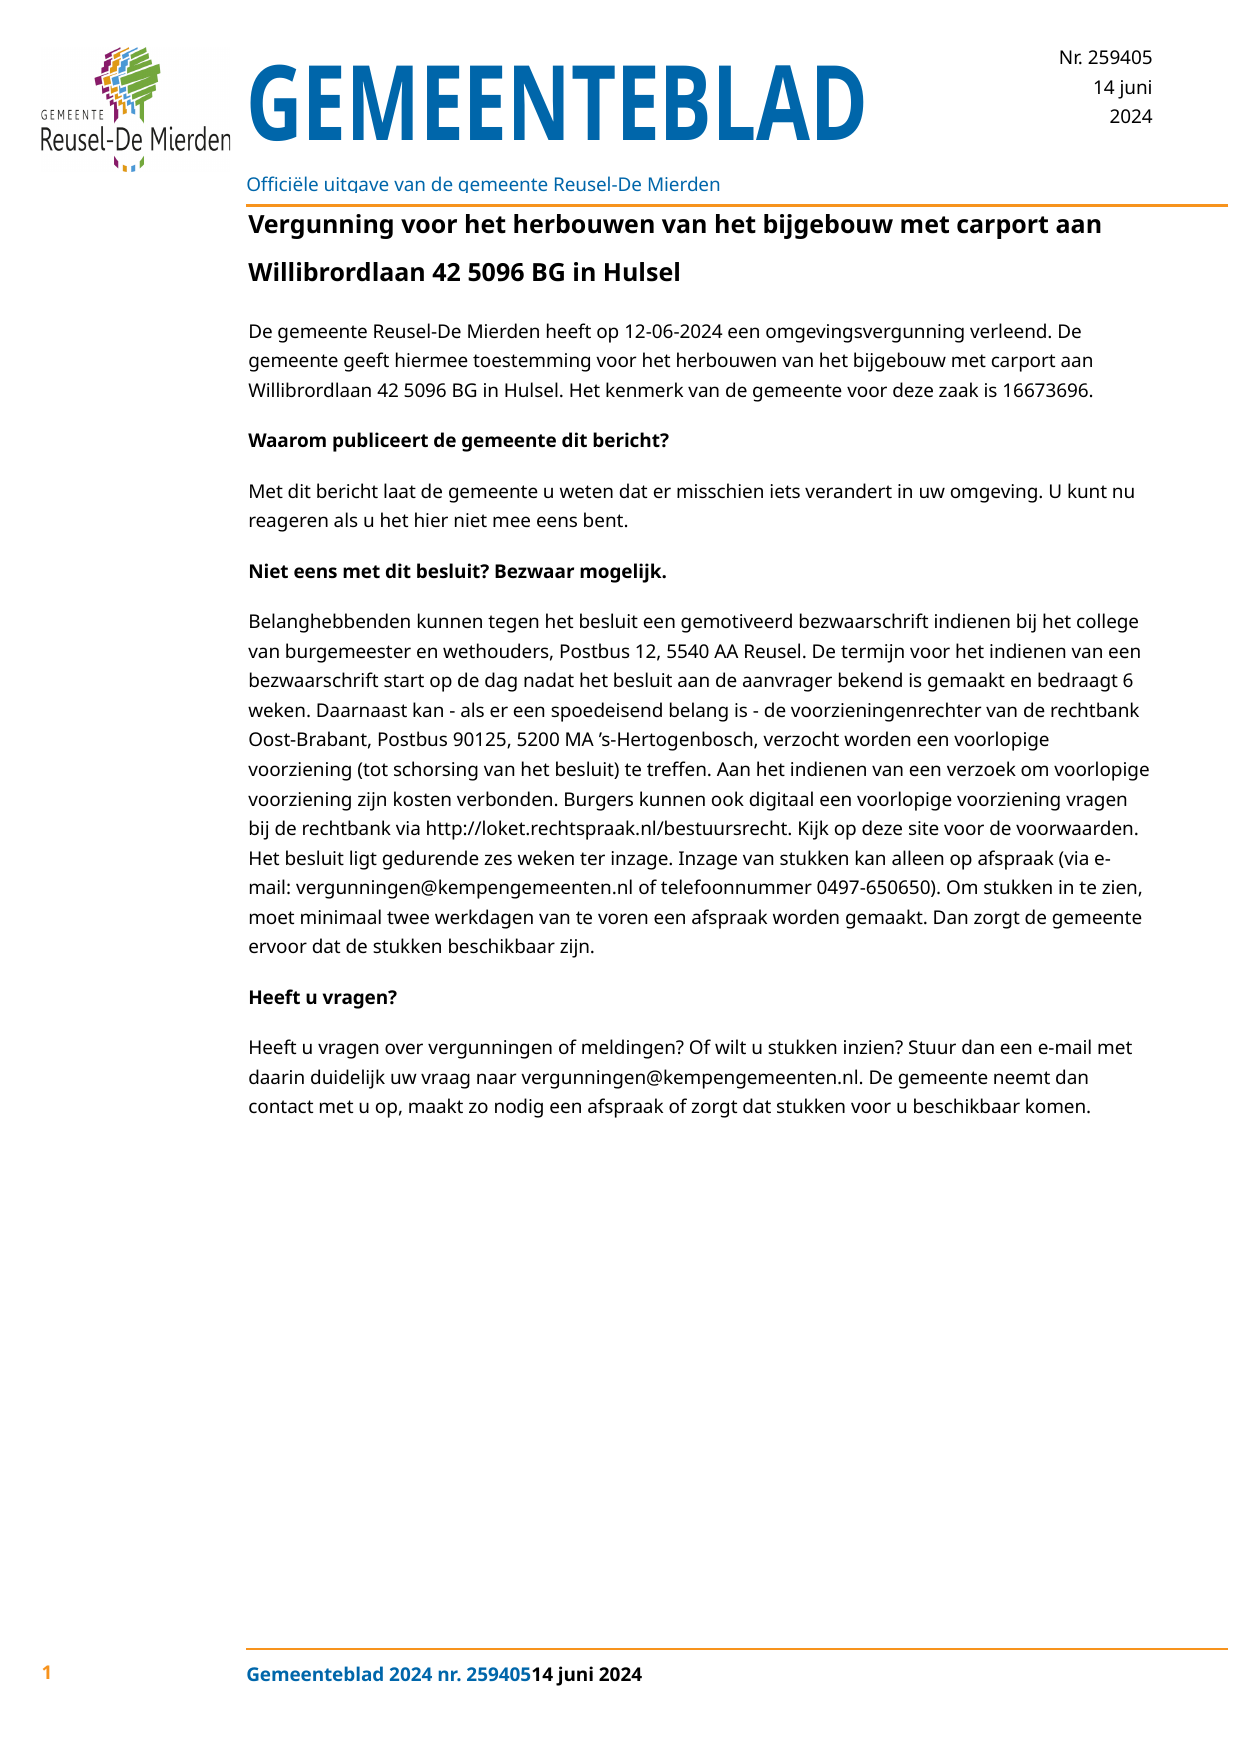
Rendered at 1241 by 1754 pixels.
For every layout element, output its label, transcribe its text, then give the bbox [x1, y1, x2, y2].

text Heeft u vragen? [248, 984, 1152, 1010]
text Belanghebbenden kunnen tegen het besluit een gemotiveerd bezwaarschrift indienen bij het college van burgemeester en wethouders, Postbus 12, 5540 AA Reusel. De termijn voor het indienen van een bezwaarschrift start op de dag nadat het besluit aan de aanvrager bekend is gemaakt en bedraagt 6 weken. Daarnaast kan - als er een spoedeisend belang is - de voorzieningenrechter van de rechtbank Oost-Brabant, Postbus 90125, 5200 MA ’s-Hertogenbosch, verzocht worden een voorlopige voorziening (tot schorsing van het besluit) te treffen. Aan het indienen van een verzoek om voorlopige voorziening zijn kosten verbonden. Burgers kunnen ook digitaal een voorlopige voorziening vragen bij de rechtbank via http://loket.rechtspraak.nl/bestuursrecht. Kijk op deze site voor de voorwaarden. Het besluit ligt gedurende zes weken ter inzage. Inzage van stukken kan alleen op afspraak (via e-mail: vergunningen@kempengemeenten.nl of telefoonnummer 0497-650650). Om stukken in te zien, moet minimaal twee werkdagen van te voren een afspraak worden gemaakt. Dan zorgt de gemeente ervoor dat de stukken beschikbaar zijn. [248, 608, 1152, 959]
picture [41, 47, 231, 172]
text De gemeente Reusel-De Mierden heeft op 12-06-2024 een omgevingsvergunning verleend. De gemeente geeft hiermee toestemming voor het herbouwen van het bijgebouw met carport aan Willibrordlaan 42 5096 BG in Hulsel. Het kenmerk van de gemeente voor deze zaak is 16673696. [248, 318, 1152, 403]
text Niet eens met dit besluit? Bezwaar mogelijk. [248, 558, 1152, 584]
text Met dit bericht laat de gemeente u weten dat er misschien iets verandert in uw omgeving. U kunt nu reageren als u het hier niet mee eens bent. [248, 478, 1152, 533]
text Heeft u vragen over vergunningen of meldingen? Of wilt u stukken inzien? Stuur dan een e-mail met daarin duidelijk uw vraag naar vergunningen@kempengemeenten.nl. De gemeente neemt dan contact met u op, maakt zo nodig een afspraak of zorgt dat stukken voor u beschikbaar komen. [248, 1034, 1152, 1119]
text Waarom publiceert de gemeente dit bericht? [248, 427, 1152, 453]
text Vergunning voor het herbouwen van het bijgebouw met carport aan Willibrordlaan 42 5096 BG in Hulsel [248, 207, 1152, 288]
